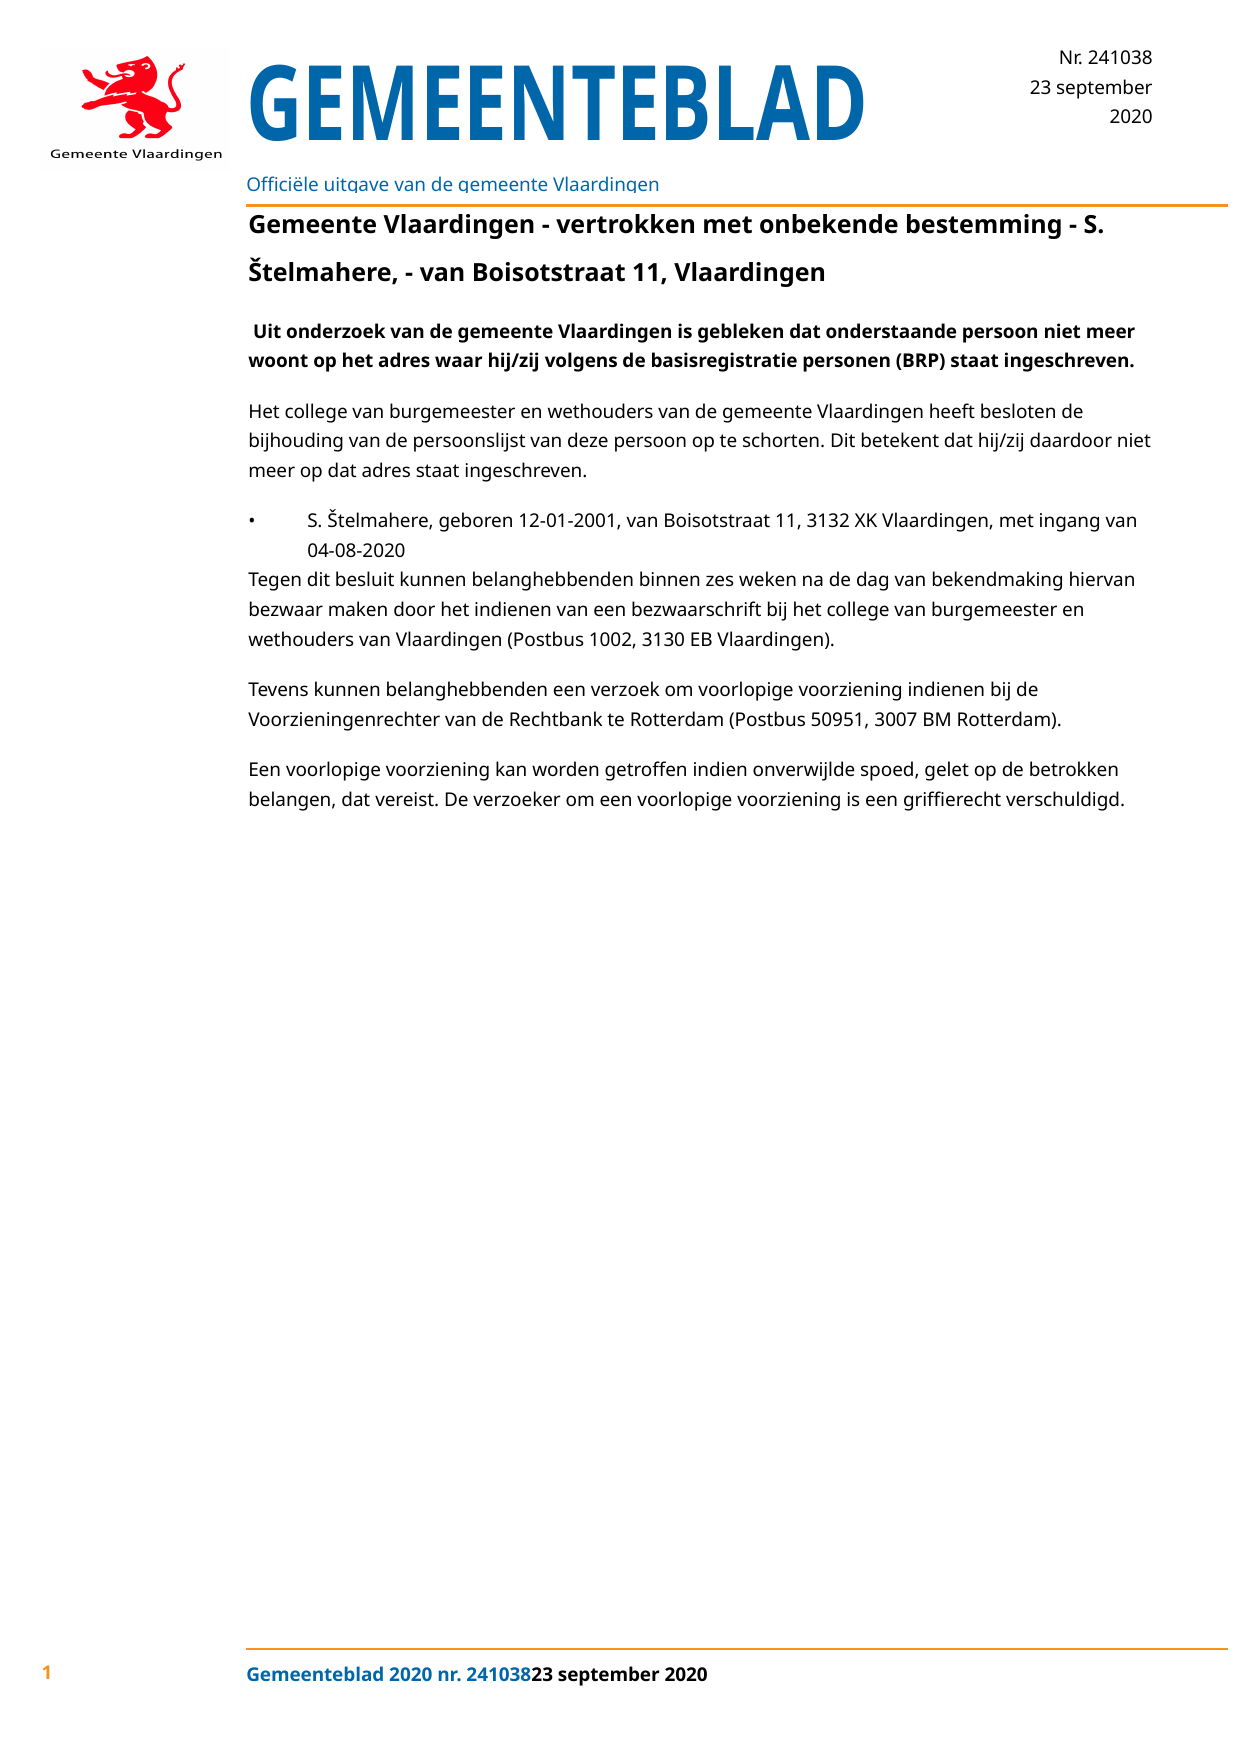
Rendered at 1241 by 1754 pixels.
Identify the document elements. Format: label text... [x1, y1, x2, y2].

text Het college van burgemeester en wethouders van de gemeente Vlaardingen heeft besloten de bijhouding van de persoonslijst van deze persoon op te schorten. Dit betekent dat hij/zij daardoor niet meer op dat adres staat ingeschreven. [248, 398, 1152, 483]
picture [41, 47, 231, 172]
text Tevens kunnen belanghebbenden een verzoek om voorlopige voorziening indienen bij de Voorzieningenrechter van de Rechtbank te Rotterdam (Postbus 50951, 3007 BM Rotterdam). [248, 676, 1152, 732]
text Tegen dit besluit kunnen belanghebbenden binnen zes weken na de dag van bekendmaking hiervan bezwaar maken door het indienen van een bezwaarschrift bij het college van burgemeester en wethouders van Vlaardingen (Postbus 1002, 3130 EB Vlaardingen). [248, 567, 1152, 652]
list S. Štelmahere, geboren 12-01-2001, van Boisotstraat 11, 3132 XK Vlaardingen, met ingang van 04-08-2020 [248, 507, 1152, 563]
text Gemeente Vlaardingen - vertrokken met onbekende bestemming - S. Štelmahere, - van Boisotstraat 11, Vlaardingen [248, 207, 1152, 288]
text Een voorlopige voorziening kan worden getroffen indien onverwijlde spoed, gelet op de betrokken belangen, dat vereist. De verzoeker om een voorlopige voorziening is een griffierecht verschuldigd. [248, 756, 1152, 812]
text Uit onderzoek van de gemeente Vlaardingen is gebleken dat onderstaande persoon niet meer woont op het adres waar hij/zij volgens de basisregistratie personen (BRP) staat ingeschreven. [248, 318, 1152, 373]
